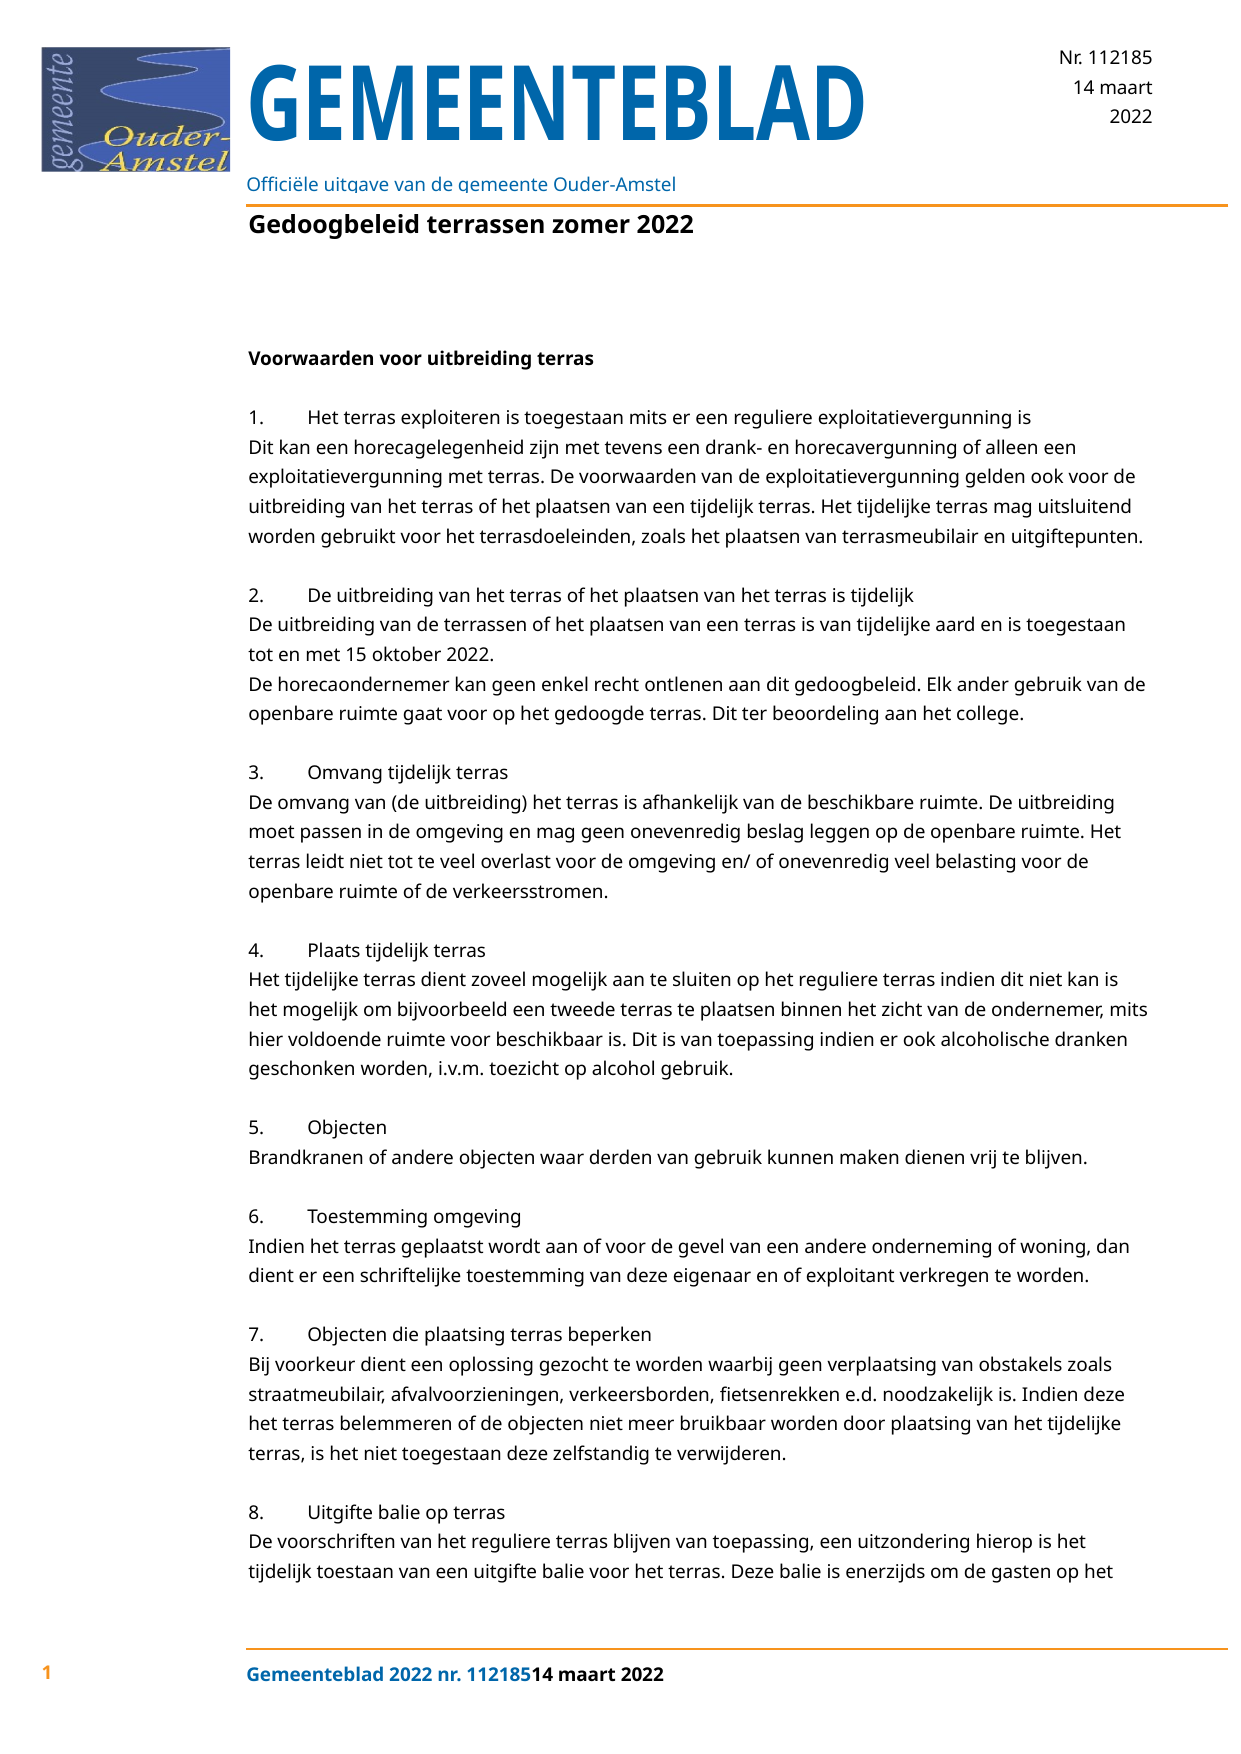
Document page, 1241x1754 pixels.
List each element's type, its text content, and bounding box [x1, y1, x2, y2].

text De voorschriften van het reguliere terras blijven van toepassing, een uitzondering hierop is het tijdelijk toestaan van een uitgifte balie voor het terras. Deze balie is enerzijds om de gasten op het [248, 1529, 1152, 1584]
list Omvang tijdelijk terras [248, 759, 1152, 785]
text De uitbreiding van de terrassen of het plaatsen van een terras is van tijdelijke aard en is toegestaan tot en met 15 oktober 2022. [248, 612, 1152, 667]
text Bij voorkeur dient een oplossing gezocht te worden waarbij geen verplaatsing van obstakels zoals straatmeubilair, afvalvoorzieningen, verkeersborden, fietsenrekken e.d. noodzakelijk is. Indien deze het terras belemmeren of de objecten niet meer bruikbaar worden door plaatsing van het tijdelijke terras, is het niet toegestaan deze zelfstandig te verwijderen. [248, 1351, 1152, 1466]
text Brandkranen of andere objecten waar derden van gebruik kunnen maken dienen vrij te blijven. [248, 1144, 1152, 1170]
text Gedoogbeleid terrassen zomer 2022 [248, 207, 1152, 241]
list Objecten [248, 1114, 1152, 1140]
list Toestemming omgeving [248, 1203, 1152, 1229]
list Plaats tijdelijk terras [248, 937, 1152, 963]
list Uitgifte balie op terras [248, 1499, 1152, 1525]
text Het tijdelijke terras dient zoveel mogelijk aan te sluiten op het reguliere terras indien dit niet kan is het mogelijk om bijvoorbeeld een tweede terras te plaatsen binnen het zicht van de ondernemer, mits hier voldoende ruimte voor beschikbaar is. Dit is van toepassing indien er ook alcoholische dranken geschonken worden, i.v.m. toezicht op alcohol gebruik. [248, 967, 1152, 1081]
text De omvang van (de uitbreiding) het terras is afhankelijk van de beschikbare ruimte. De uitbreiding moet passen in de omgeving en mag geen onevenredig beslag leggen op de openbare ruimte. Het terras leidt niet tot te veel overlast voor de omgeving en/ of onevenredig veel belasting voor de openbare ruimte of de verkeersstromen. [248, 789, 1152, 903]
text Dit kan een horecagelegenheid zijn met tevens een drank- en horecavergunning of alleen een exploitatievergunning met terras. De voorwaarden van de exploitatievergunning gelden ook voor de uitbreiding van het terras of het plaatsen van een tijdelijk terras. Het tijdelijke terras mag uitsluitend worden gebruikt voor het terrasdoeleinden, zoals het plaatsen van terrasmeubilair en uitgiftepunten. [248, 434, 1152, 548]
text Indien het terras geplaatst wordt aan of voor de gevel van een andere onderneming of woning, dan dient er een schriftelijke toestemming van deze eigenaar en of exploitant verkregen te worden. [248, 1233, 1152, 1288]
text De horecaondernemer kan geen enkel recht ontlenen aan dit gedoogbeleid. Elk ander gebruik van de openbare ruimte gaat voor op het gedoogde terras. Dit ter beoordeling aan het college. [248, 671, 1152, 726]
text Voorwaarden voor uitbreiding terras [248, 345, 1152, 371]
list Het terras exploiteren is toegestaan mits er een reguliere exploitatievergunning is [248, 404, 1152, 430]
picture [41, 47, 231, 172]
list De uitbreiding van het terras of het plaatsen van het terras is tijdelijk [248, 582, 1152, 608]
list Objecten die plaatsing terras beperken [248, 1322, 1152, 1347]
